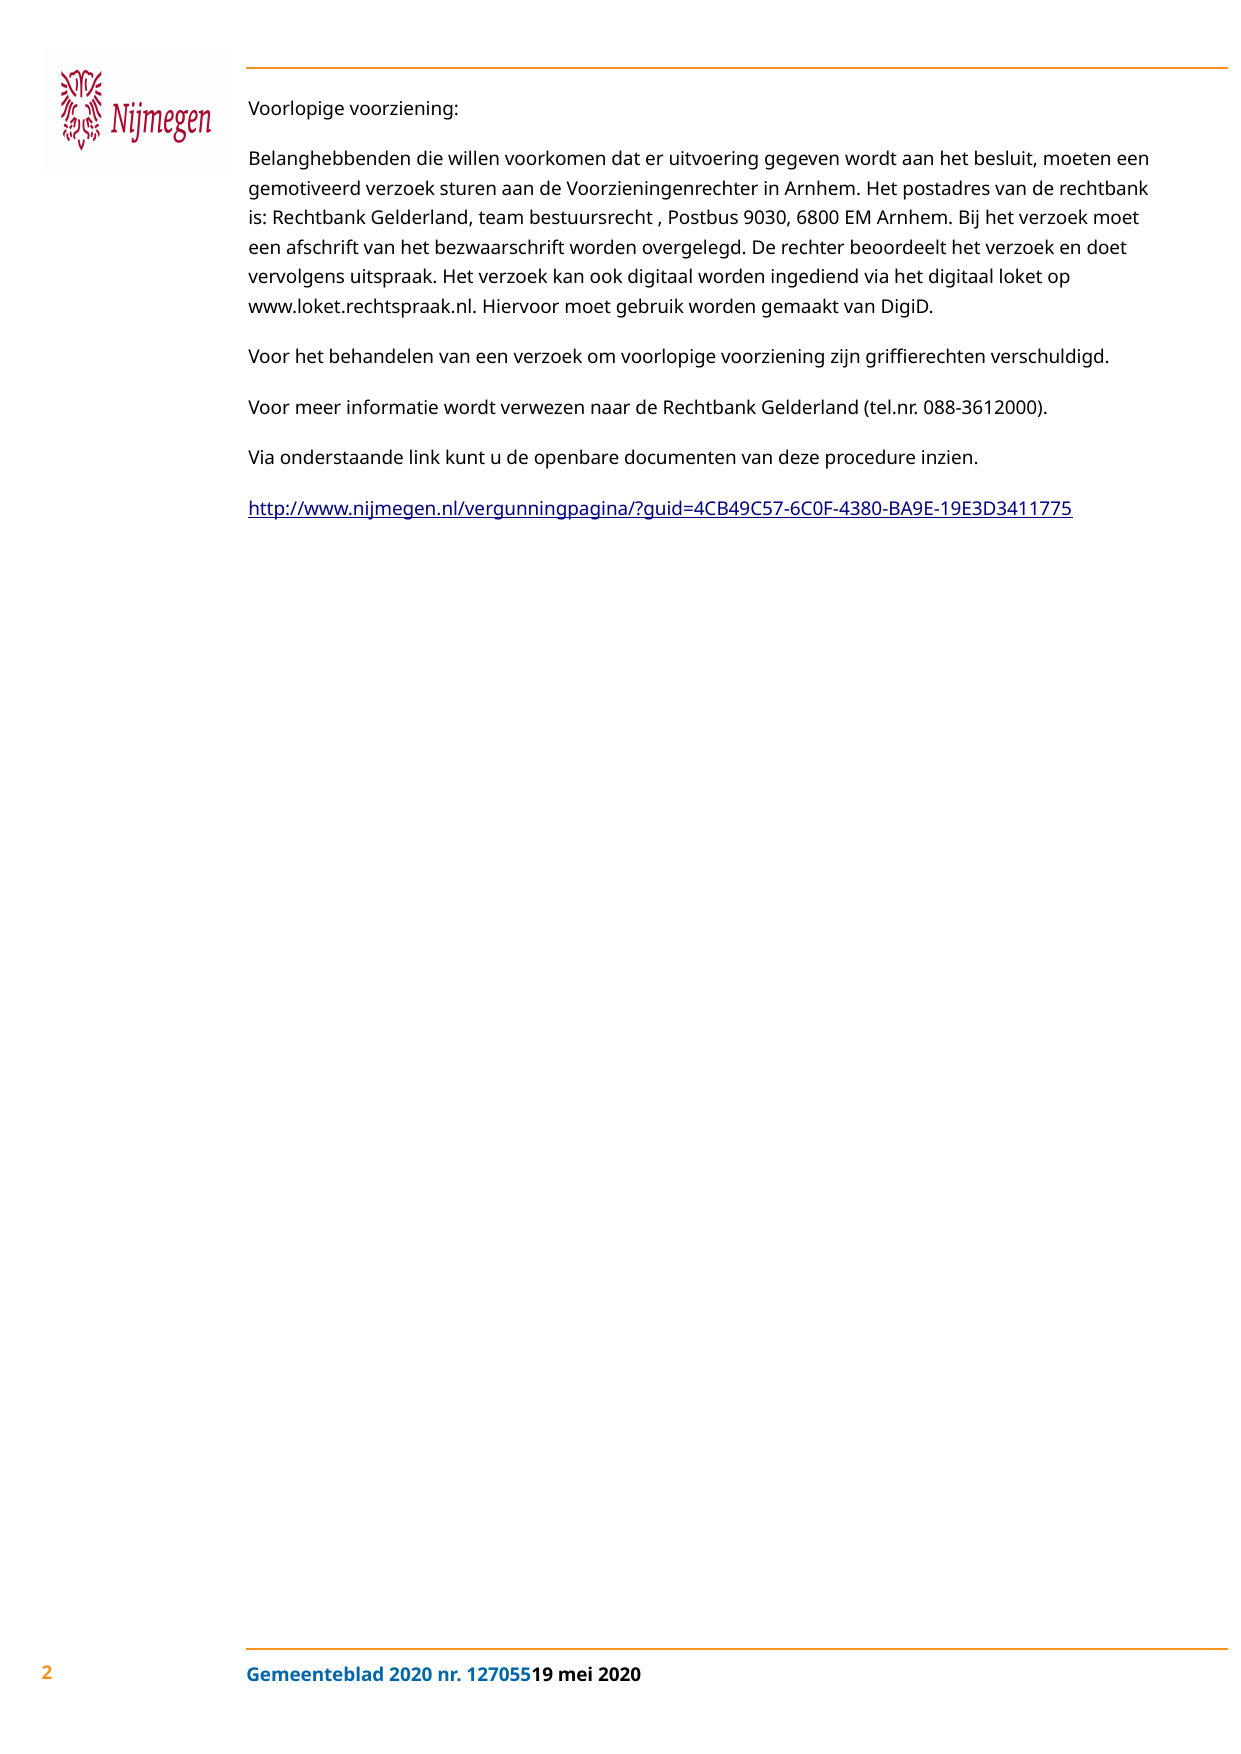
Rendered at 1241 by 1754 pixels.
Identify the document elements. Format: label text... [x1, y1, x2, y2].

text Via onderstaande link kunt u de openbare documenten van deze procedure inzien. [248, 444, 1152, 470]
text Belanghebbenden die willen voorkomen dat er uitvoering gegeven wordt aan het besluit, moeten een gemotiveerd verzoek sturen aan de Voorzieningenrechter in Arnhem. Het postadres van de rechtbank is: Rechtbank Gelderland, team bestuursrecht , Postbus 9030, 6800 EM Arnhem. Bij het verzoek moet een afschrift van het bezwaarschrift worden overgelegd. De rechter beoordeelt het verzoek en doet vervolgens uitspraak. Het verzoek kan ook digitaal worden ingediend via het digitaal loket op www.loket.rechtspraak.nl. Hiervoor moet gebruik worden gemaakt van DigiD. [248, 145, 1152, 319]
picture [41, 47, 231, 172]
text Voorlopige voorziening: [248, 95, 1152, 121]
text Voor meer informatie wordt verwezen naar de Rechtbank Gelderland (tel.nr. 088-3612000). [248, 394, 1152, 420]
text Voor het behandelen van een verzoek om voorlopige voorziening zijn griffierechten verschuldigd. [248, 343, 1152, 369]
text http://www.nijmegen.nl/vergunningpagina/?guid=4CB49C57-6C0F-4380-BA9E-19E3D3411775 [248, 495, 1152, 521]
